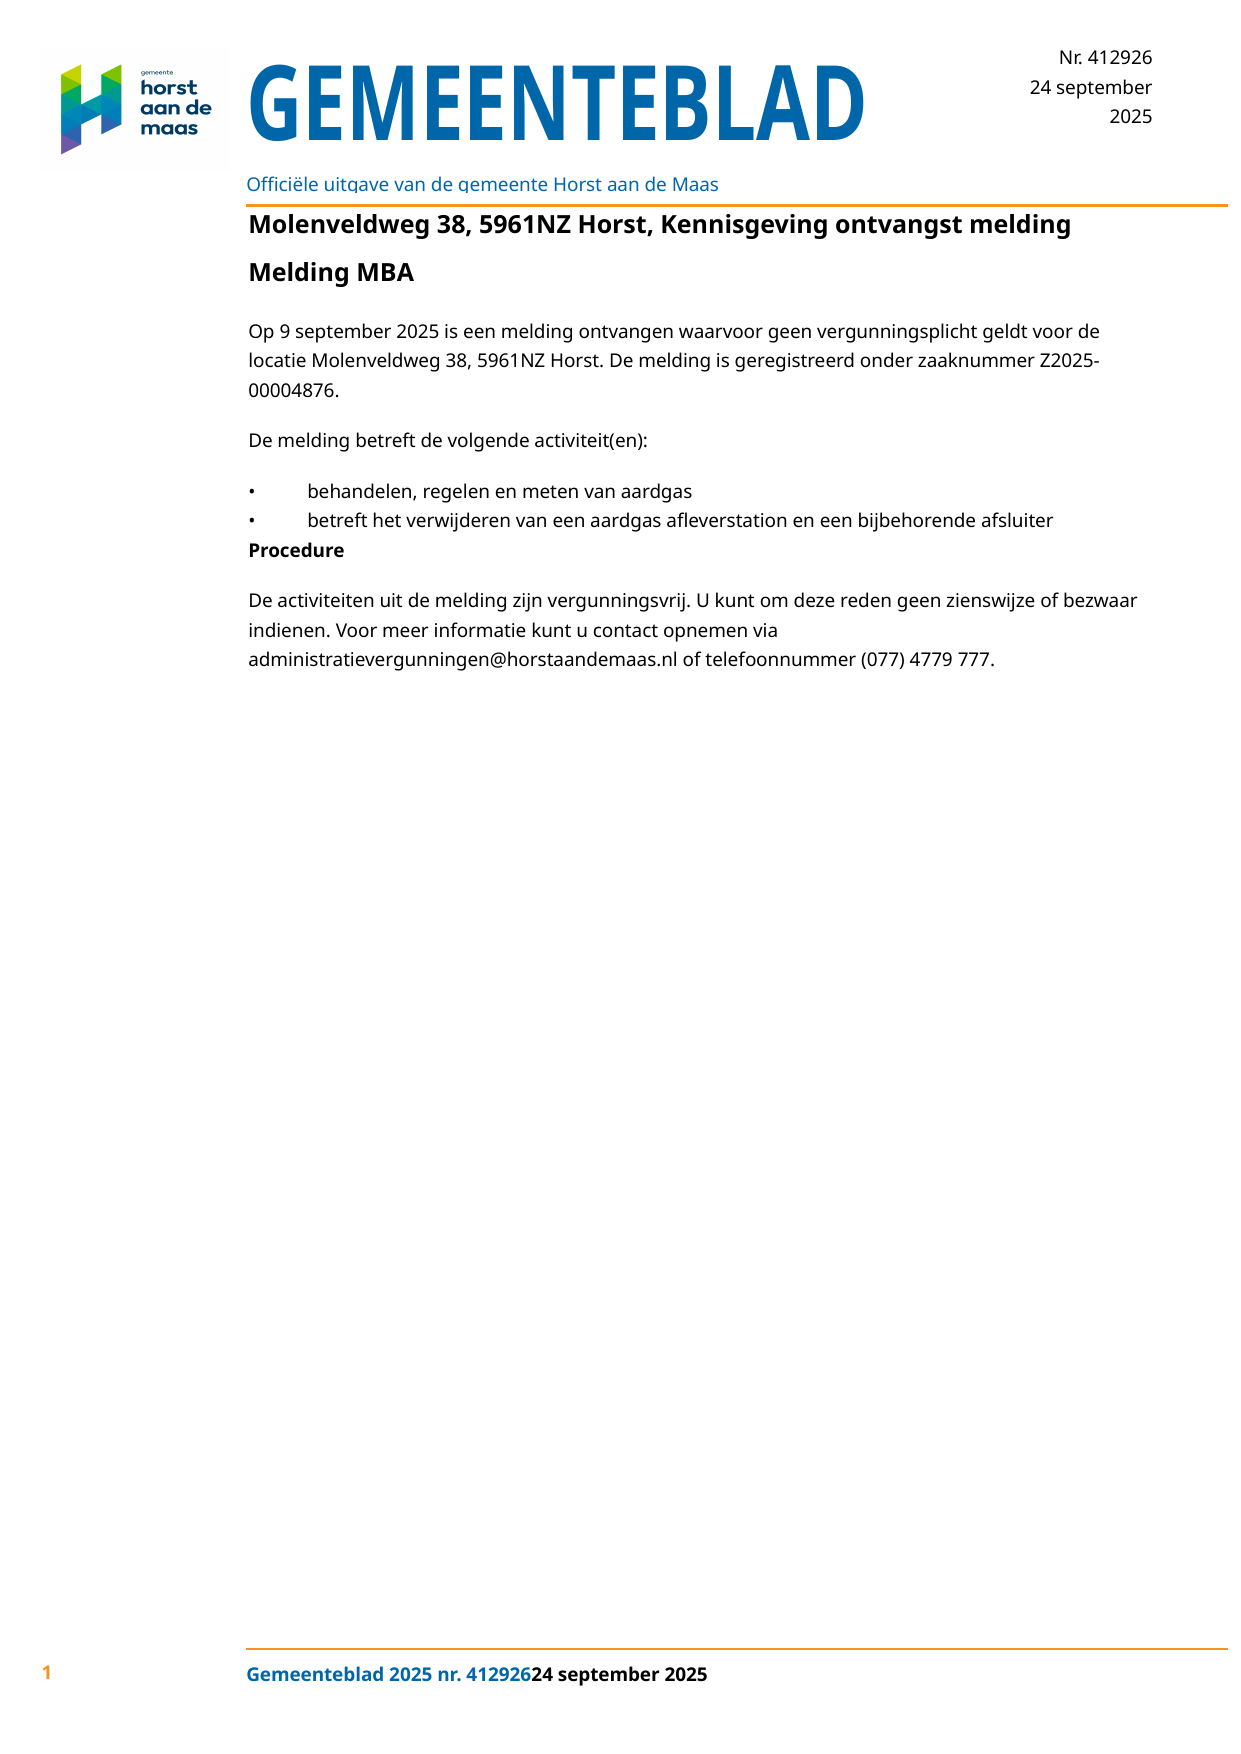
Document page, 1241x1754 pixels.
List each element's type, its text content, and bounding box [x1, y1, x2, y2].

text Op 9 september 2025 is een melding ontvangen waarvoor geen vergunningsplicht geldt voor de locatie Molenveldweg 38, 5961NZ Horst. De melding is geregistreerd onder zaaknummer Z2025-00004876. [248, 318, 1152, 403]
text Molenveldweg 38, 5961NZ Horst, Kennisgeving ontvangst melding Melding MBA [248, 207, 1152, 288]
list betreft het verwijderen van een aardgas afleverstation en een bijbehorende afsluiter [248, 507, 1152, 533]
text De activiteiten uit de melding zijn vergunningsvrij. U kunt om deze reden geen zienswijze of bezwaar indienen. Voor meer informatie kunt u contact opnemen via administratievergunningen@horstaandemaas.nl of telefoonnummer (077) 4779 777. [248, 587, 1152, 672]
text De melding betreft de volgende activiteit(en): [248, 427, 1152, 453]
picture [41, 47, 231, 172]
text Procedure [248, 537, 1152, 563]
list behandelen, regelen en meten van aardgas [248, 478, 1152, 504]
